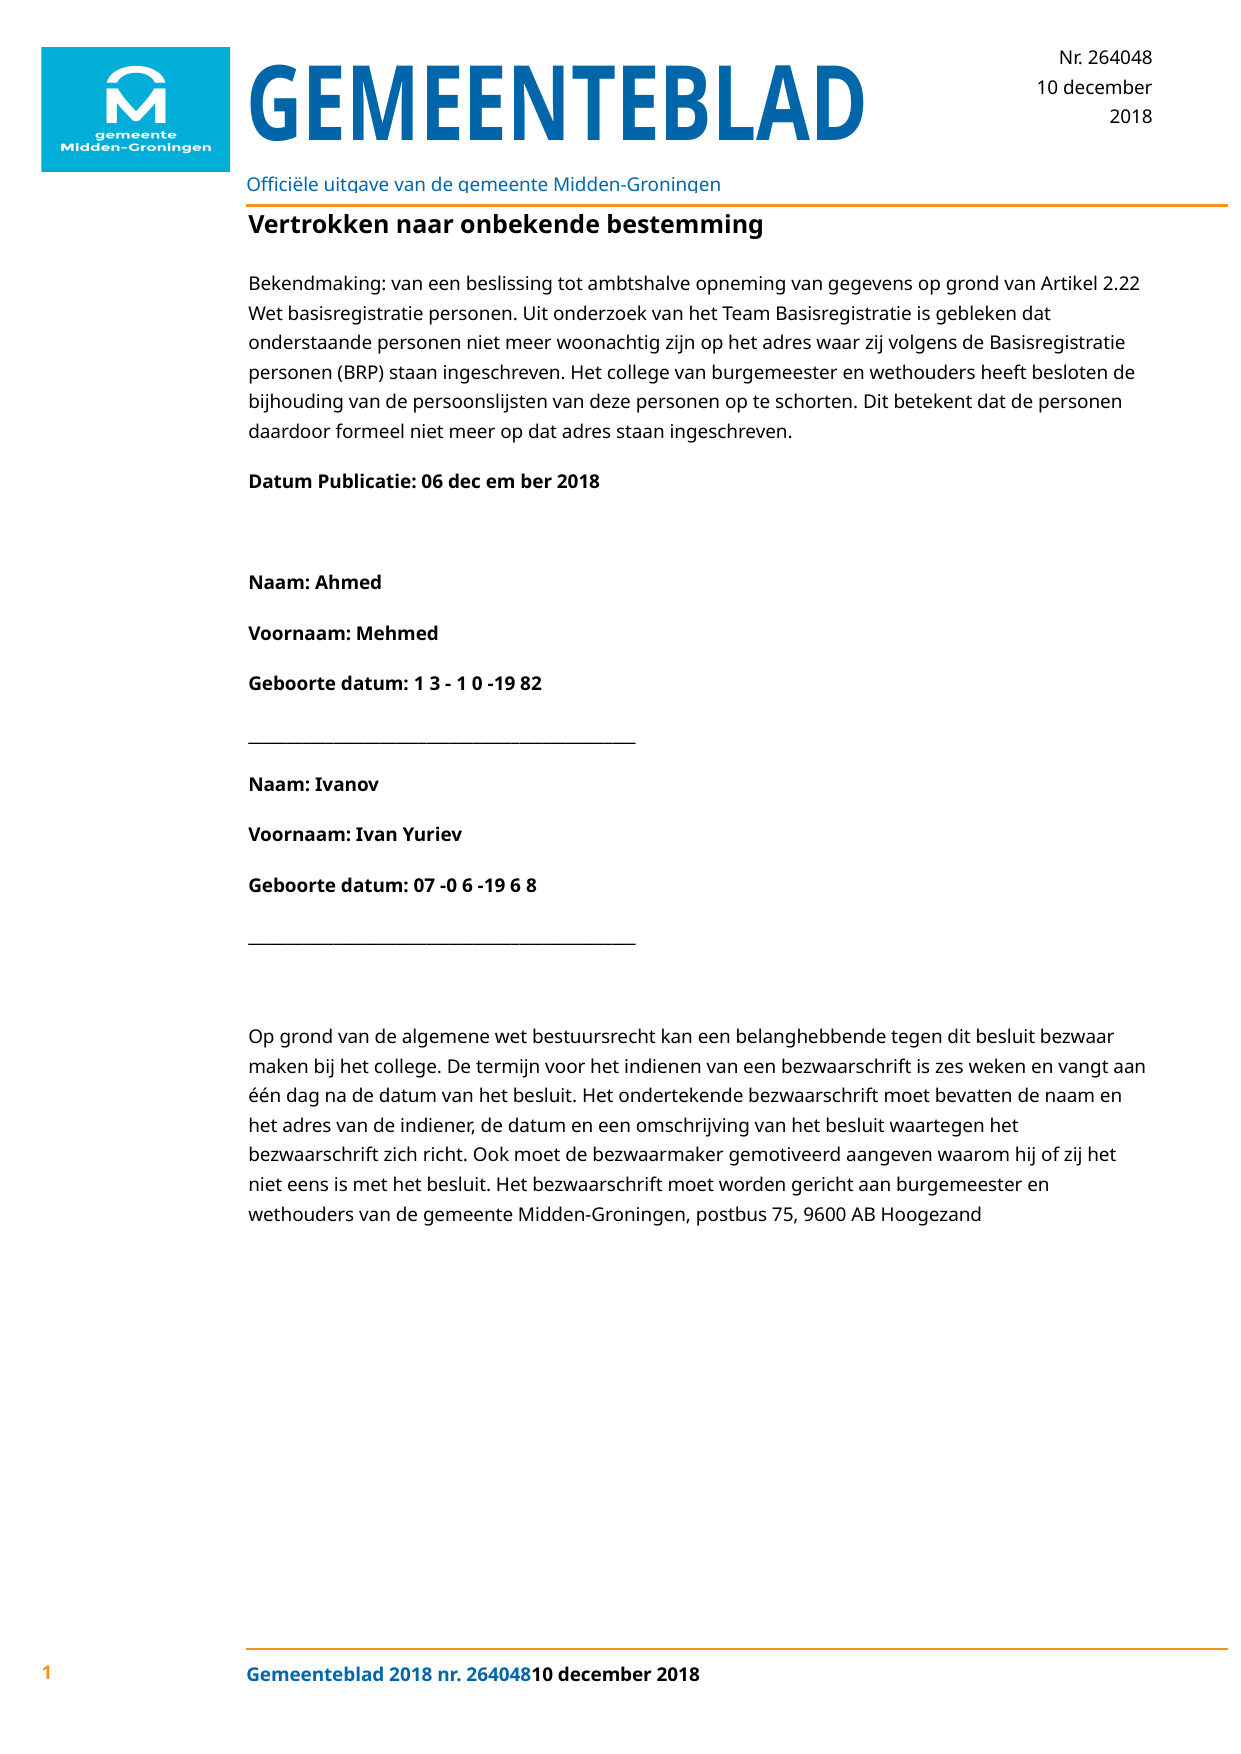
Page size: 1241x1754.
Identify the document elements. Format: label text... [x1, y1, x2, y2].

picture [107, 89, 165, 122]
text Naam: Ivanov [248, 771, 1152, 797]
text Geboorte datum: 07 -0 6 -19 6 8 [248, 872, 1152, 898]
picture [184, 146, 190, 153]
text Datum Publicatie: 06 dec em ber 2018 [248, 469, 1152, 494]
text Op grond van de algemene wet bestuursrecht kan een belanghebbende tegen dit besluit bezwaar maken bij het college. De termijn voor het indienen van een bezwaarschrift is zes weken en vangt aan één dag na de datum van het besluit. Het ondertekende bezwaarschrift moet bevatten de naam en het adres van de indiener, de datum en een omschrijving van het besluit waartegen het bezwaarschrift zich richt. Ook moet de bezwaarmaker gemotiveerd aangeven waarom hij of zij het niet eens is met het besluit. Het bezwaarschrift moet worden gericht aan burgemeester en wethouders van de gemeente Midden-Groningen, postbus 75, 9600 AB Hoogezand [248, 1023, 1152, 1226]
text Voornaam: Mehmed [248, 620, 1152, 646]
text __________________________________________________ [248, 922, 1152, 948]
text Vertrokken naar onbekende bestemming [248, 207, 1152, 241]
text Bekendmaking: van een beslissing tot ambtshalve opneming van gegevens op grond van Artikel 2.22 Wet basisregistratie personen. Uit onderzoek van het Team Basisregistratie is gebleken dat onderstaande personen niet meer woonachtig zijn op het adres waar zij volgens de Basisregistratie personen (BRP) staan ingeschreven. Het college van burgemeester en wethouders heeft besloten de bijhouding van de persoonslijsten van deze personen op te schorten. Dit betekent dat de personen daardoor formeel niet meer op dat adres staan ingeschreven. [248, 270, 1152, 444]
text Geboorte datum: 1 3 - 1 0 -19 82 [248, 670, 1152, 696]
text Voornaam: Ivan Yuriev [248, 822, 1152, 847]
text Naam: Ahmed [248, 569, 1152, 595]
text __________________________________________________ [248, 721, 1152, 746]
picture [108, 66, 164, 82]
